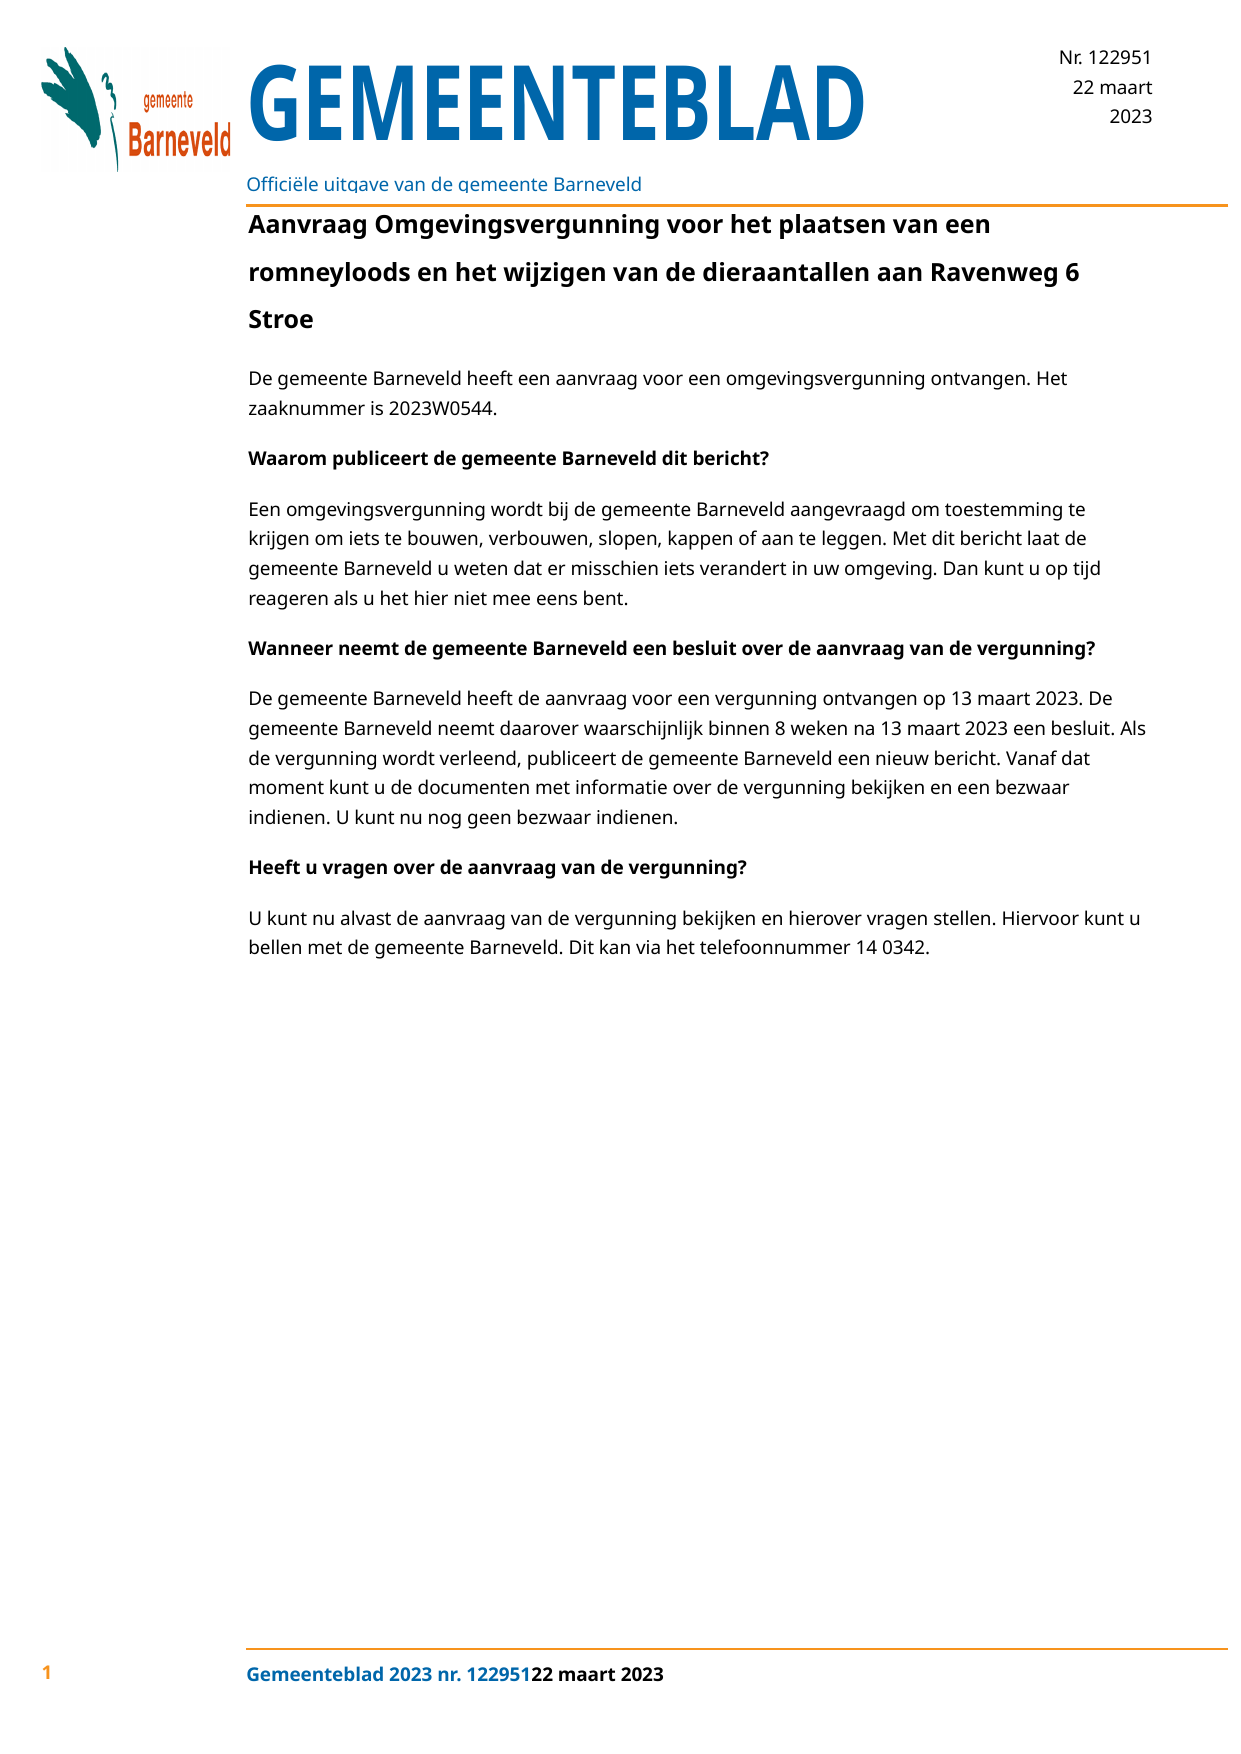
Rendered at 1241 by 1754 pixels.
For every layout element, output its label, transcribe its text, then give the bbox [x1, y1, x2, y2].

text Een omgevingsvergunning wordt bij de gemeente Barneveld aangevraagd om toestemming te krijgen om iets te bouwen, verbouwen, slopen, kappen of aan te leggen. Met dit bericht laat de gemeente Barneveld u weten dat er misschien iets verandert in uw omgeving. Dan kunt u op tijd reageren als u het hier niet mee eens bent. [248, 496, 1152, 610]
text De gemeente Barneveld heeft een aanvraag voor een omgevingsvergunning ontvangen. Het zaaknummer is 2023W0544. [248, 366, 1152, 421]
text Wanneer neemt de gemeente Barneveld een besluit over de aanvraag van de vergunning? [248, 635, 1152, 661]
text U kunt nu alvast de aanvraag van de vergunning bekijken en hierover vragen stellen. Hiervoor kunt u bellen met de gemeente Barneveld. Dit kan via het telefoonnummer 14 0342. [248, 905, 1152, 960]
text Aanvraag Omgevingsvergunning voor het plaatsen van een romneyloods en het wijzigen van de dieraantallen aan Ravenweg 6 Stroe [248, 207, 1152, 336]
text Waarom publiceert de gemeente Barneveld dit bericht? [248, 446, 1152, 471]
text Heeft u vragen over de aanvraag van de vergunning? [248, 854, 1152, 880]
text De gemeente Barneveld heeft de aanvraag voor een vergunning ontvangen op 13 maart 2023. De gemeente Barneveld neemt daarover waarschijnlijk binnen 8 weken na 13 maart 2023 een besluit. Als de vergunning wordt verleend, publiceert de gemeente Barneveld een nieuw bericht. Vanaf dat moment kunt u de documenten met informatie over de vergunning bekijken en een bezwaar indienen. U kunt nu nog geen bezwaar indienen. [248, 686, 1152, 829]
picture [41, 47, 231, 172]
